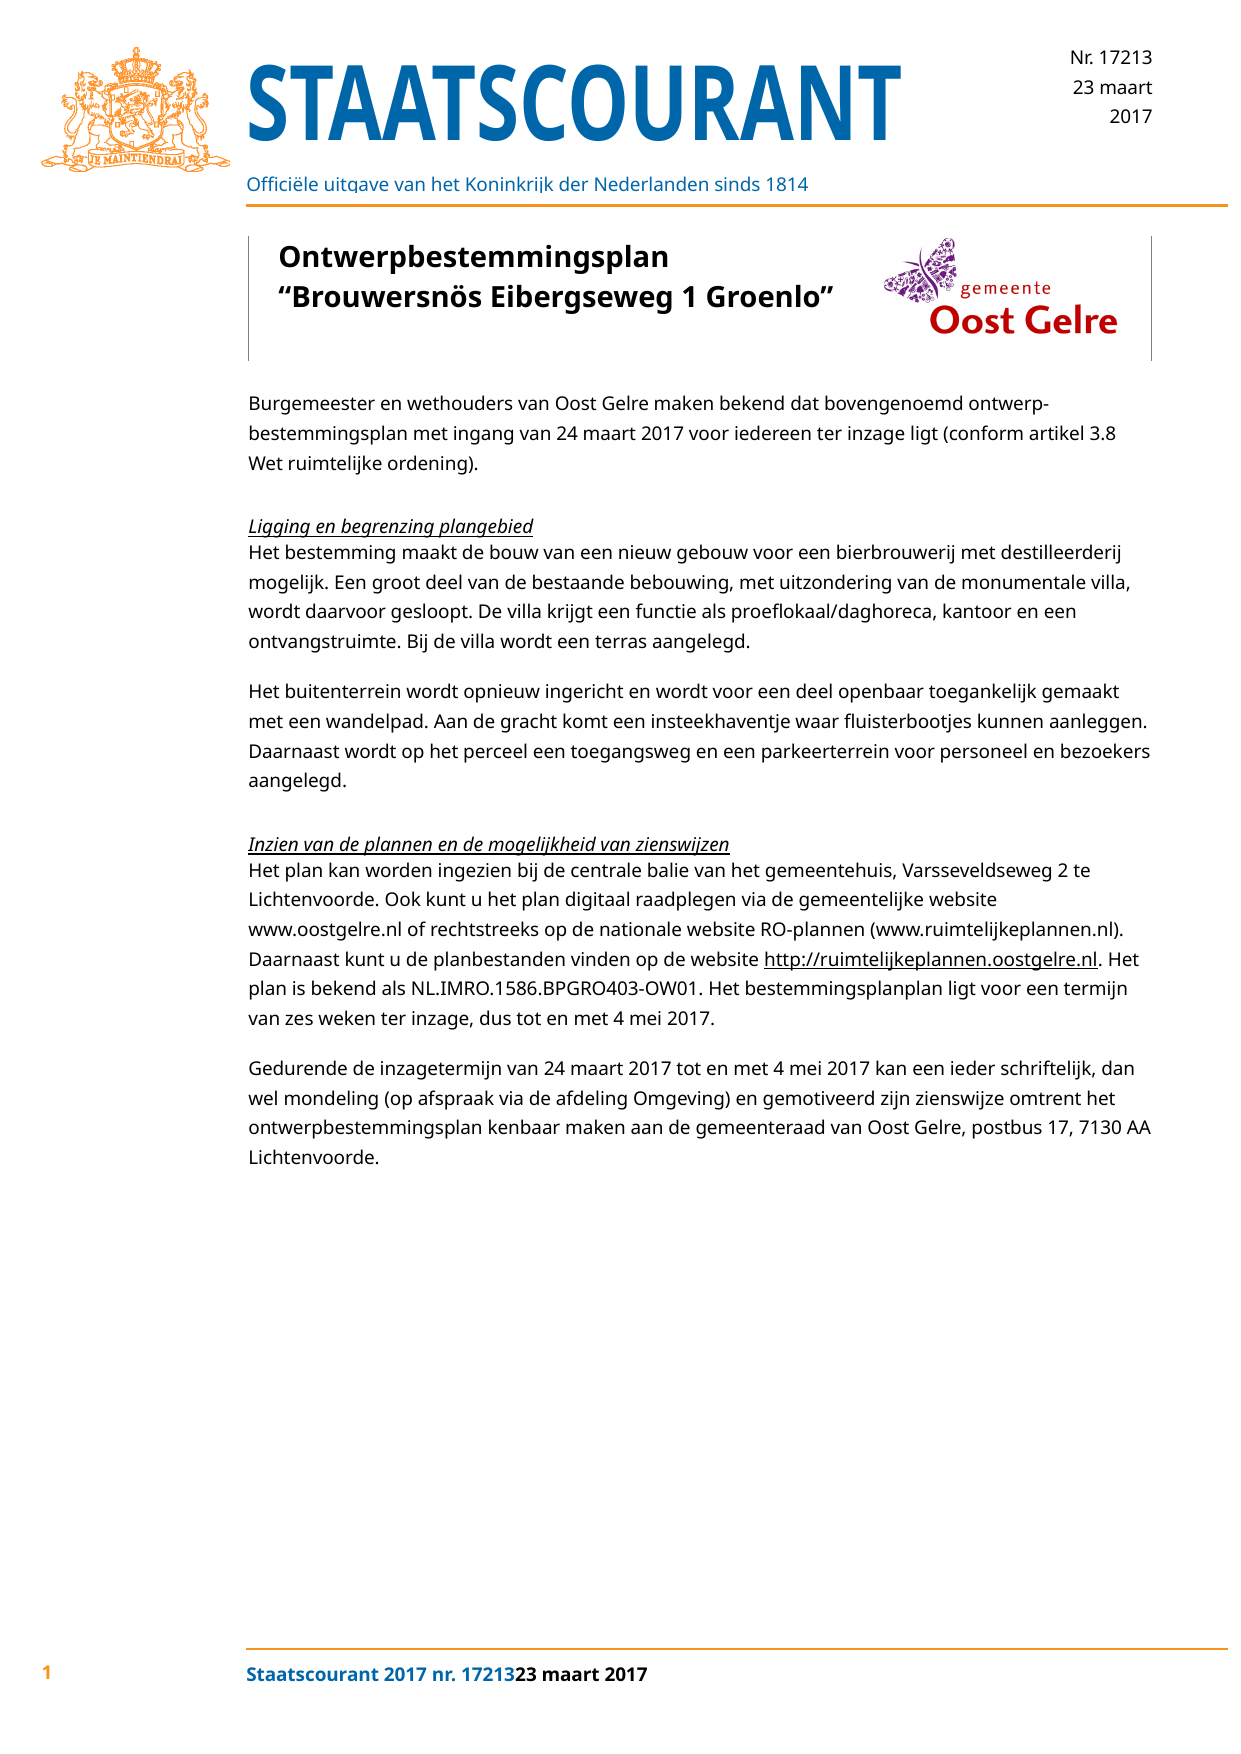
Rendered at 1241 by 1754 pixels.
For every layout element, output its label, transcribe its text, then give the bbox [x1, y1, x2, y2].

table_header [850, 236, 1151, 361]
text Het bestemming maakt de bouw van een nieuw gebouw voor een bierbrouwerij met destilleerderij mogelijk. Een groot deel van de bestaande bebouwing, met uitzondering van de monumentale villa, wordt daarvoor gesloopt. De villa krijgt een functie als proeflokaal/daghoreca, kantoor en een ontvangstruimte. Bij de villa wordt een terras aangelegd. [248, 539, 1152, 654]
text Ligging en begrenzing plangebied [248, 514, 1152, 539]
text Gedurende de inzagetermijn van 24 maart 2017 tot en met 4 mei 2017 kan een ieder schriftelijk, dan wel mondeling (op afspraak via de afdeling Omgeving) en gemotiveerd zijn zienswijze omtrent het ontwerpbestemmingsplan kenbaar maken aan de gemeenteraad van Oost Gelre, postbus 17, 7130 AA Lichtenvoorde. [248, 1055, 1152, 1170]
text Inzien van de plannen en de mogelijkheid van zienswijzen [248, 831, 1152, 857]
table_header Ontwerpbestemmingsplan “Brouwersnös Eibergseweg 1 Groenlo” [249, 236, 850, 361]
text Het plan kan worden ingezien bij de centrale balie van het gemeentehuis, Varsseveldseweg 2 te Lichtenvoorde. Ook kunt u het plan digitaal raadplegen via de gemeentelijke website www.oostgelre.nl of rechtstreeks op de nationale website RO-plannen (www.ruimtelijkeplannen.nl). Daarnaast kunt u de planbestanden vinden op de website http://ruimtelijkeplannen.oostgelre.nl. Het plan is bekend als NL.IMRO.1586.BPGRO403-OW01. Het bestemmingsplanplan ligt voor een termijn van zes weken ter inzage, dus tot en met 4 mei 2017. [248, 857, 1152, 1031]
text Het buitenterrein wordt opnieuw ingericht en wordt voor een deel openbaar toegankelijk gemaakt met een wandelpad. Aan de gracht komt een insteekhaventje waar fluisterbootjes kunnen aanleggen. Daarnaast wordt op het perceel een toegangsweg en een parkeerterrein voor personeel en bezoekers aangelegd. [248, 679, 1152, 793]
picture [41, 47, 231, 172]
text Burgemeester en wethouders van Oost Gelre maken bekend dat bovengenoemd ontwerp- bestemmingsplan met ingang van 24 maart 2017 voor iedereen ter inzage ligt (conform artikel 3.8 Wet ruimtelijke ordening). [248, 391, 1152, 476]
picture [882, 236, 1119, 336]
